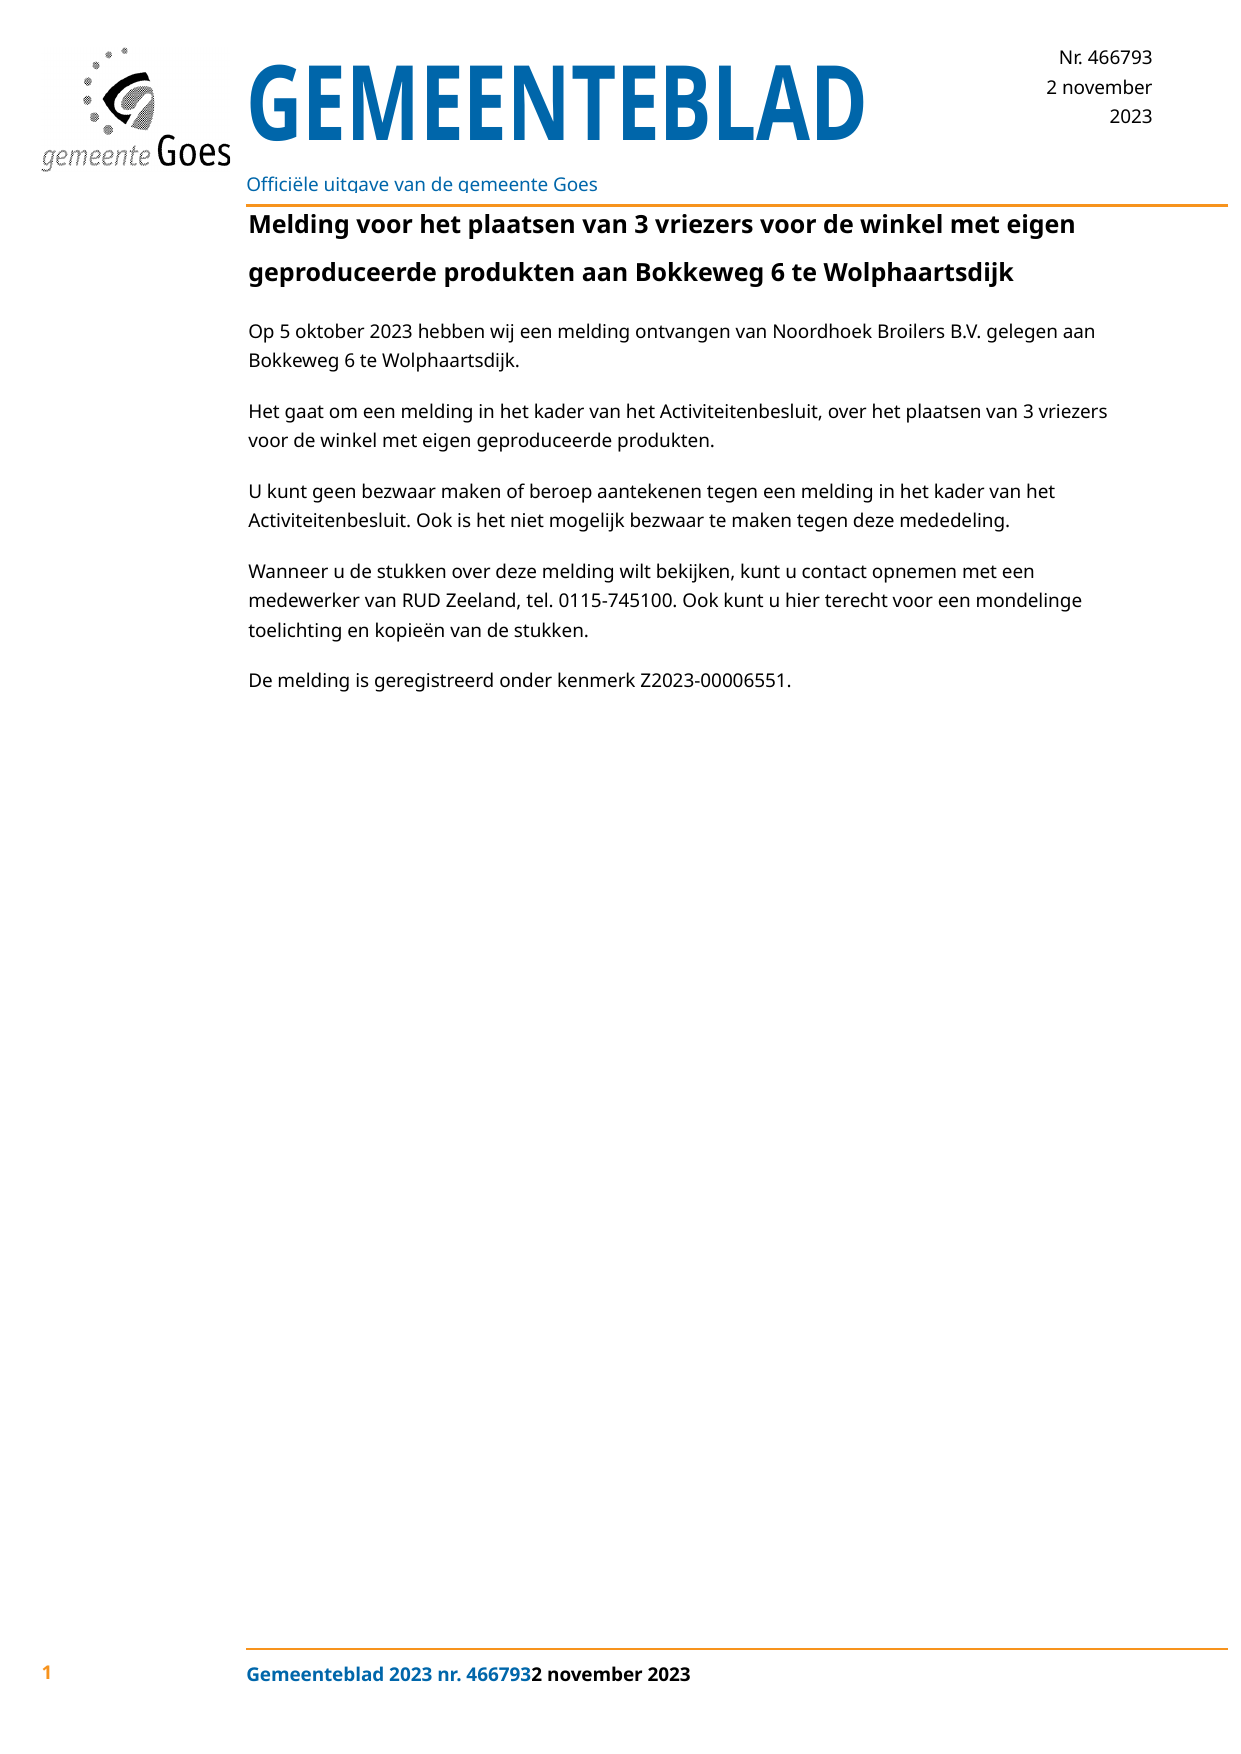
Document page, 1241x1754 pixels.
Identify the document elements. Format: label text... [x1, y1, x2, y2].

text De melding is geregistreerd onder kenmerk Z2023-00006551. [248, 667, 1152, 693]
text Het gaat om een melding in het kader van het Activiteitenbesluit, over het plaatsen van 3 vriezers voor de winkel met eigen geproduceerde produkten. [248, 398, 1152, 453]
text Melding voor het plaatsen van 3 vriezers voor de winkel met eigen geproduceerde produkten aan Bokkeweg 6 te Wolphaartsdijk [248, 207, 1152, 288]
picture [41, 47, 231, 172]
text Wanneer u de stukken over deze melding wilt bekijken, kunt u contact opnemen met een medewerker van RUD Zeeland, tel. 0115-745100. Ook kunt u hier terecht voor een mondelinge toelichting en kopieën van de stukken. [248, 558, 1152, 643]
text Op 5 oktober 2023 hebben wij een melding ontvangen van Noordhoek Broilers B.V. gelegen aan Bokkeweg 6 te Wolphaartsdijk. [248, 318, 1152, 373]
text U kunt geen bezwaar maken of beroep aantekenen tegen een melding in het kader van het Activiteitenbesluit. Ook is het niet mogelijk bezwaar te maken tegen deze mededeling. [248, 478, 1152, 533]
